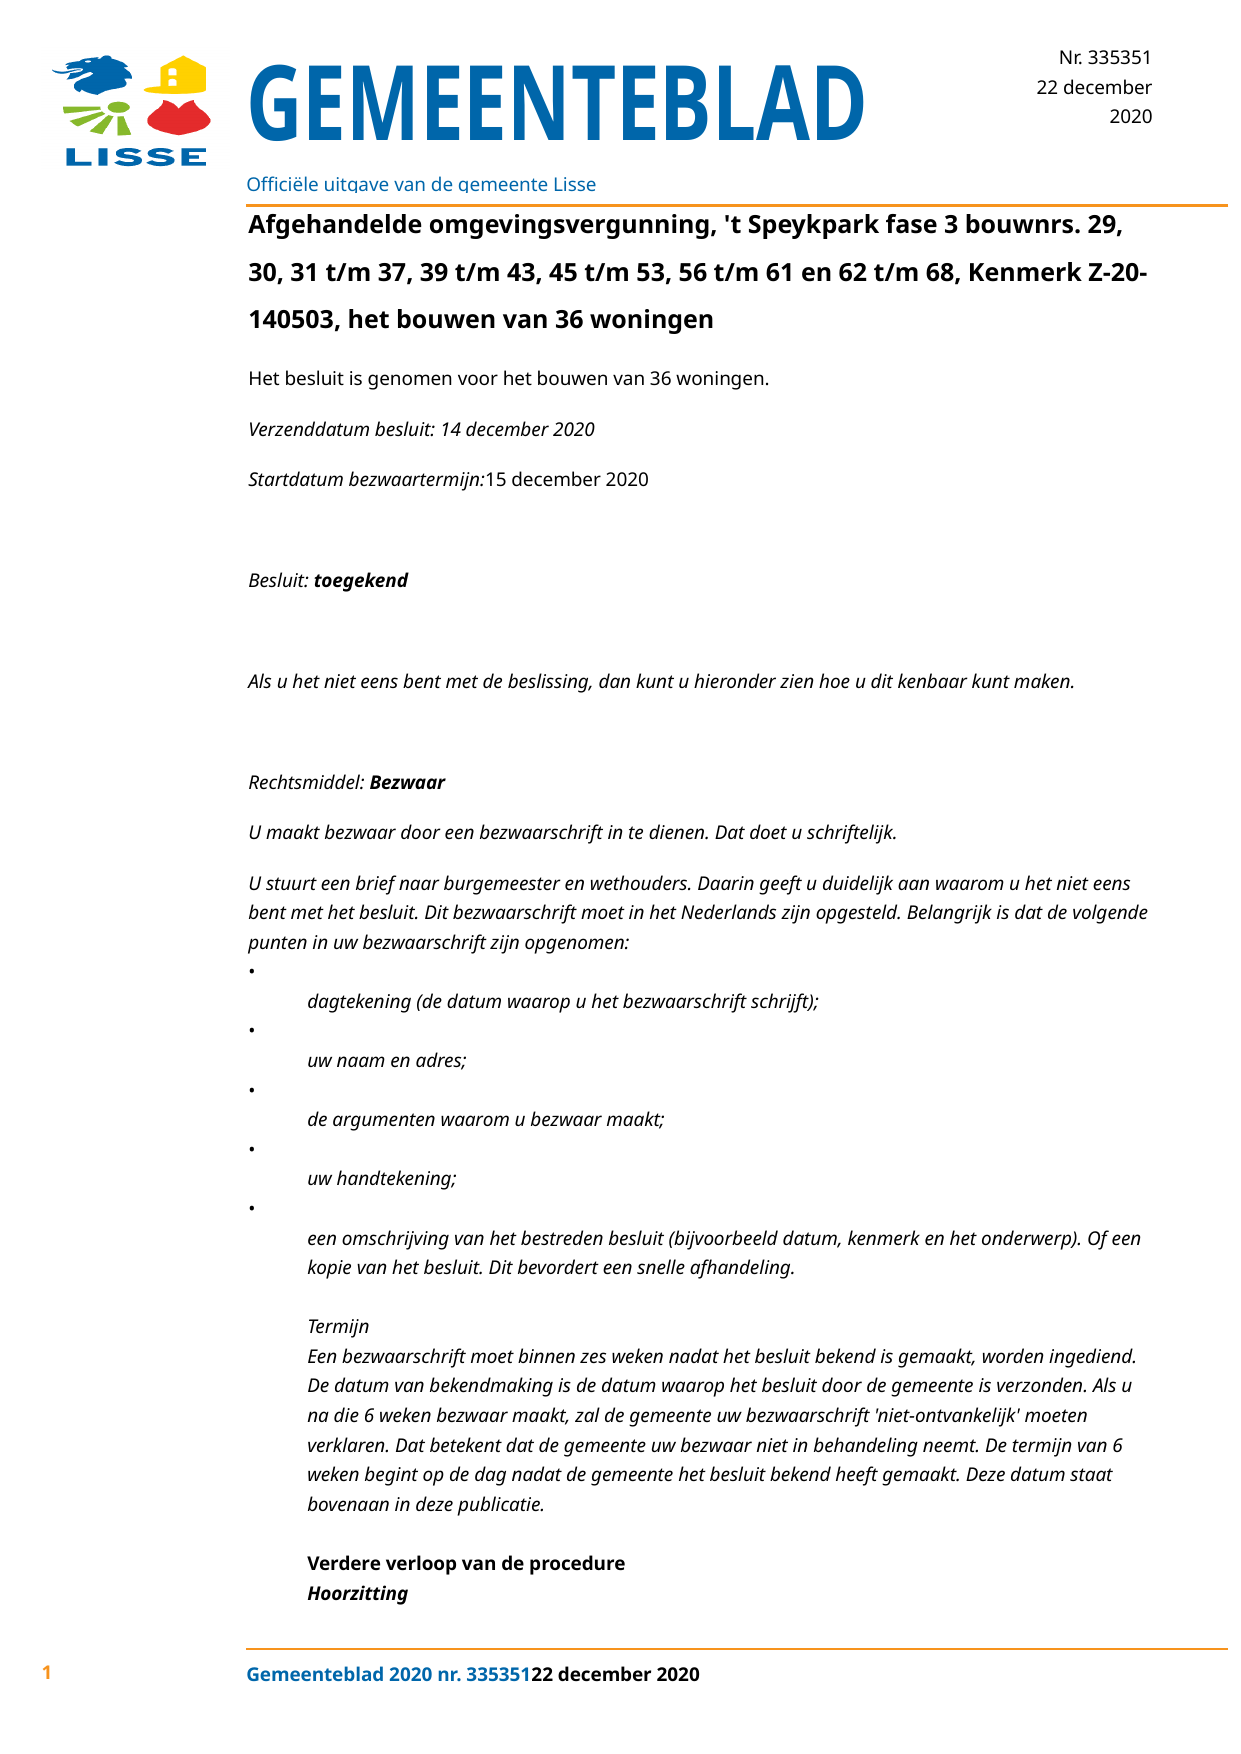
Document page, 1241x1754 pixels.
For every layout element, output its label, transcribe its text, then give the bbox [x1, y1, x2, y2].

text Startdatum bezwaartermijn:15 december 2020 [248, 466, 1152, 492]
text Besluit: toegekend [248, 567, 1152, 593]
text Het besluit is genomen voor het bouwen van 36 woningen. [248, 366, 1152, 391]
text U maakt bezwaar door een bezwaarschrift in te dienen. Dat doet u schriftelijk. [248, 819, 1152, 845]
list dagtekening (de datum waarop u het bezwaarschrift schrijft); [248, 988, 1152, 1014]
list Een bezwaarschrift moet binnen zes weken nadat het besluit bekend is gemaakt, worden ingediend. De datum van bekendmaking is de datum waarop het besluit door de gemeente is verzonden. Als u na die 6 weken bezwaar maakt, zal de gemeente uw bezwaarschrift 'niet-ontvankelijk' moeten verklaren. Dat betekent dat de gemeente uw bezwaar niet in behandeling neemt. De termijn van 6 weken begint op de dag nadat de gemeente het besluit bekend heeft gemaakt. Deze datum staat bovenaan in deze publicatie. [248, 1343, 1152, 1517]
list een omschrijving van het bestreden besluit (bijvoorbeeld datum, kenmerk en het onderwerp). Of een kopie van het besluit. Dit bevordert een snelle afhandeling. [248, 1225, 1152, 1280]
list de argumenten waarom u bezwaar maakt; [248, 1106, 1152, 1132]
list Termijn [248, 1313, 1152, 1339]
text Rechtsmiddel: Bezwaar [248, 769, 1152, 794]
list uw naam en adres; [248, 1047, 1152, 1073]
text U stuurt een brief naar burgemeester en wethouders. Daarin geeft u duidelijk aan waarom u het niet eens bent met het besluit. Dit bezwaarschrift moet in het Nederlands zijn opgesteld. Belangrijk is dat de volgende punten in uw bezwaarschrift zijn opgenomen: [248, 870, 1152, 954]
text Afgehandelde omgevingsvergunning, 't Speykpark fase 3 bouwnrs. 29, 30, 31 t/m 37, 39 t/m 43, 45 t/m 53, 56 t/m 61 en 62 t/m 68, Kenmerk Z-20-140503, het bouwen van 36 woningen [248, 207, 1152, 336]
list Hoorzitting [248, 1580, 1152, 1605]
list uw handtekening; [248, 1166, 1152, 1191]
text Als u het niet eens bent met de beslissing, dan kunt u hieronder zien hoe u dit kenbaar kunt maken. [248, 668, 1152, 694]
picture [41, 47, 231, 172]
list Verdere verloop van de procedure [248, 1550, 1152, 1576]
text Verzenddatum besluit: 14 december 2020 [248, 416, 1152, 442]
